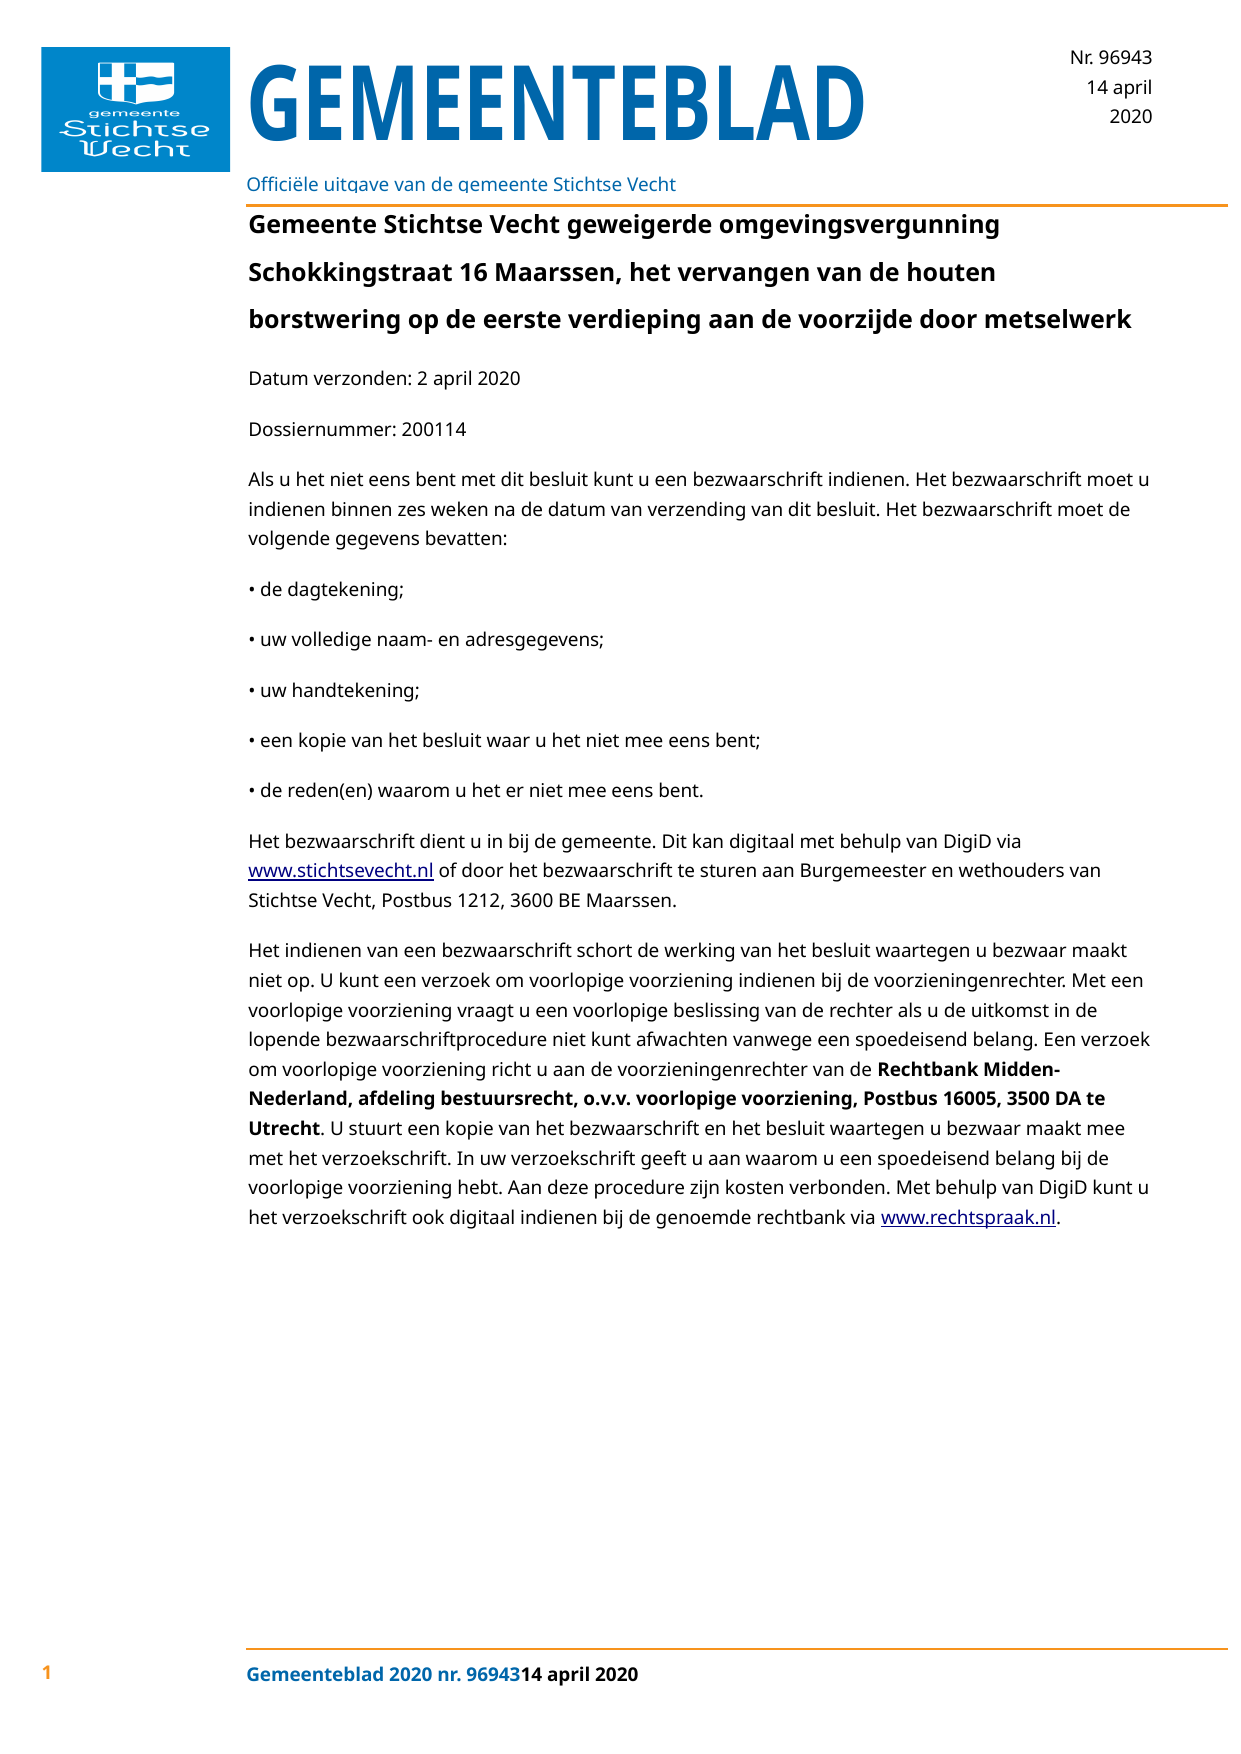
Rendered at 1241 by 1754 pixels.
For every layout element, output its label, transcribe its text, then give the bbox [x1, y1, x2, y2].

picture [99, 63, 135, 101]
text • uw handtekening; [248, 677, 1152, 702]
text Het indienen van een bezwaarschrift schort de werking van het besluit waartegen u bezwaar maakt niet op. U kunt een verzoek om voorlopige voorziening indienen bij de voorzieningenrechter. Met een voorlopige voorziening vraagt u een voorlopige beslissing van de rechter als u de uitkomst in de lopende bezwaarschriftprocedure niet kunt afwachten vanwege een spoedeisend belang. Een verzoek om voorlopige voorziening richt u aan de voorzieningenrechter van de Rechtbank Midden-Nederland, afdeling bestuursrecht, o.v.v. voorlopige voorziening, Postbus 16005, 3500 DA te Utrecht. U stuurt een kopie van het bezwaarschrift en het besluit waartegen u bezwaar maakt mee met het verzoekschrift. In uw verzoekschrift geeft u aan waarom u een spoedeisend belang bij de voorlopige voorziening hebt. Aan deze procedure zijn kosten verbonden. Met behulp van DigiD kunt u het verzoekschrift ook digitaal indienen bij de genoemde rechtbank via www.rechtspraak.nl. [248, 938, 1152, 1229]
text Het bezwaarschrift dient u in bij de gemeente. Dit kan digitaal met behulp van DigiD via www.stichtsevecht.nl of door het bezwaarschrift te sturen aan Burgemeester en wethouders van Stichtse Vecht, Postbus 1212, 3600 BE Maarssen. [248, 828, 1152, 913]
picture [137, 63, 174, 103]
text Als u het niet eens bent met dit besluit kunt u een bezwaarschrift indienen. Het bezwaarschrift moet u indienen binnen zes weken na de datum van verzending van dit besluit. Het bezwaarschrift moet de volgende gegevens bevatten: [248, 466, 1152, 551]
text Dossiernummer: 200114 [248, 416, 1152, 442]
text Gemeente Stichtse Vecht geweigerde omgevingsvergunning Schokkingstraat 16 Maarssen, het vervangen van de houten borstwering op de eerste verdieping aan de voorzijde door metselwerk [248, 207, 1152, 336]
text • de reden(en) waarom u het er niet mee eens bent. [248, 778, 1152, 803]
text Datum verzonden: 2 april 2020 [248, 366, 1152, 391]
text • de dagtekening; [248, 576, 1152, 602]
text • uw volledige naam- en adresgegevens; [248, 626, 1152, 652]
text • een kopie van het besluit waar u het niet mee eens bent; [248, 727, 1152, 753]
